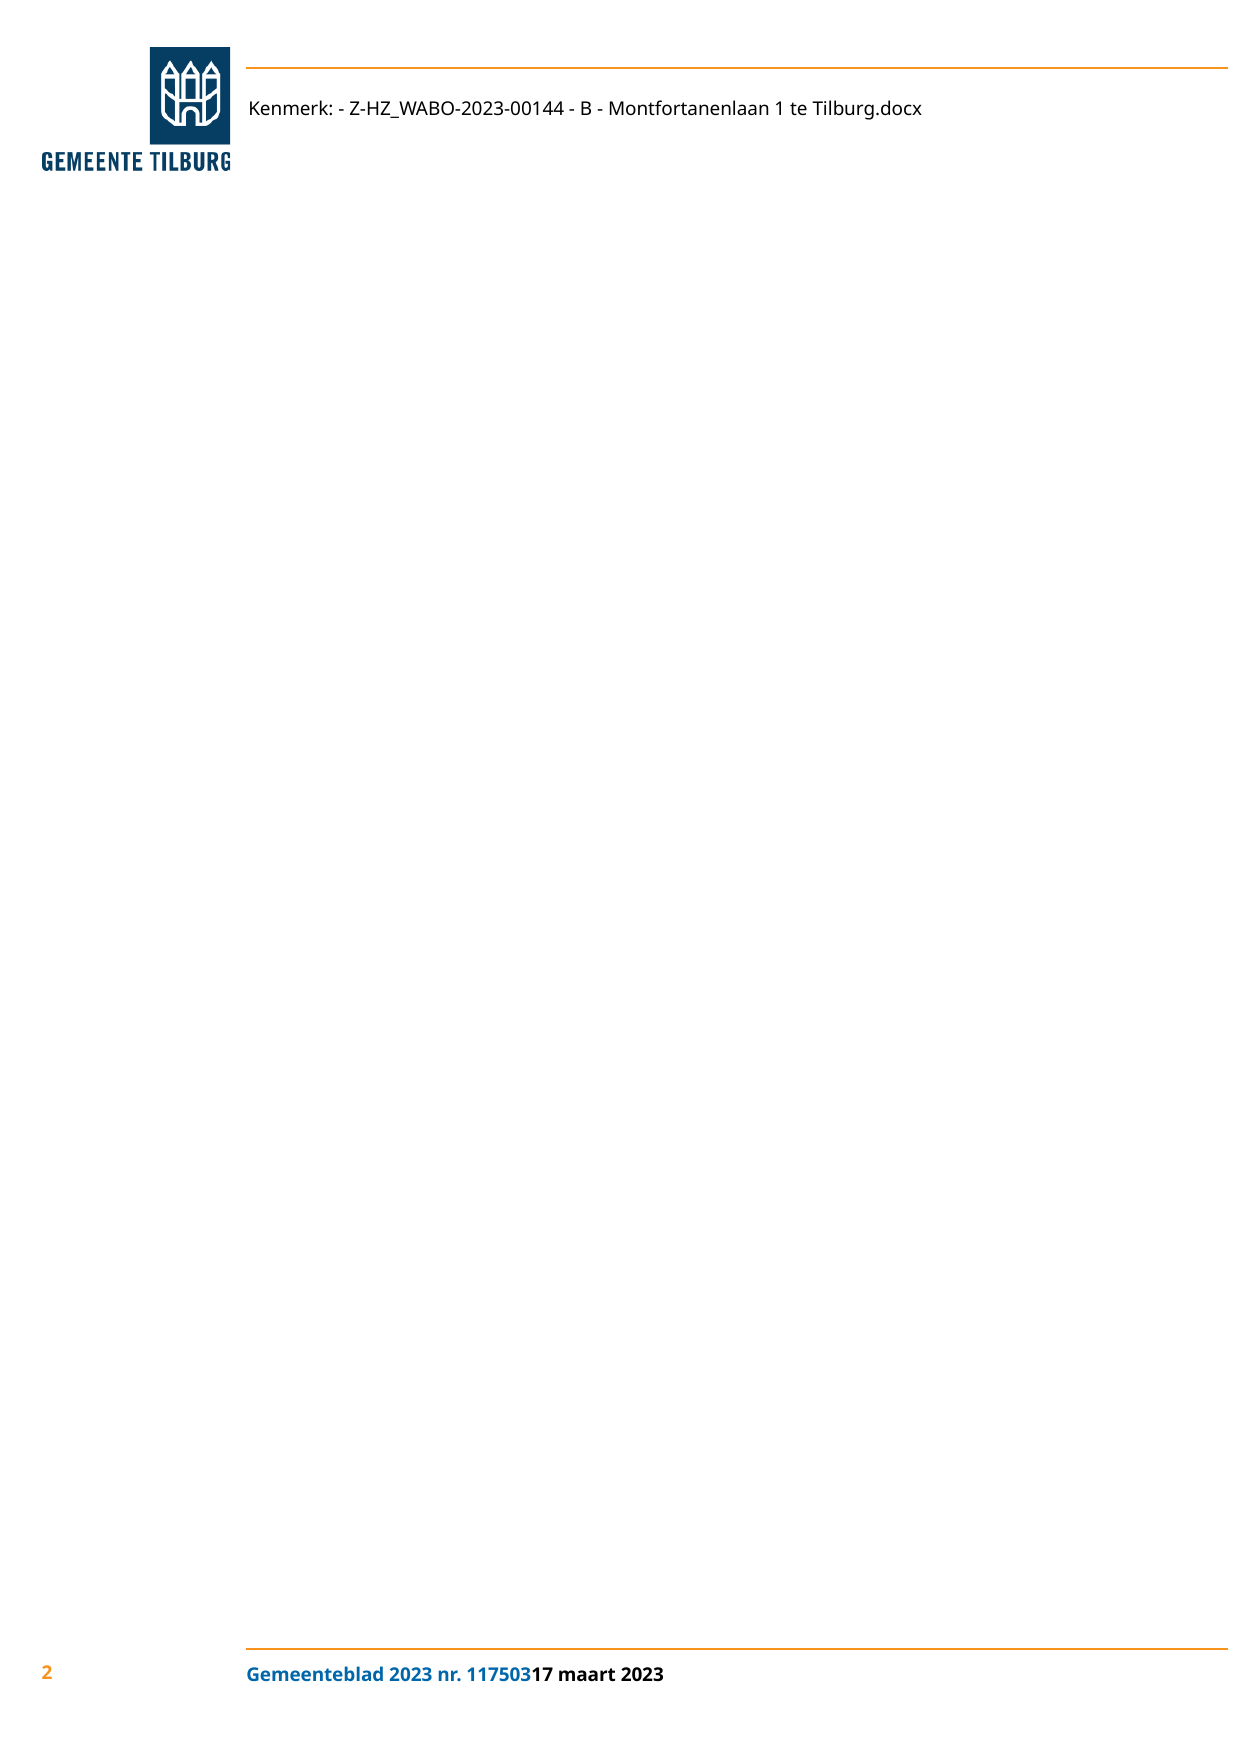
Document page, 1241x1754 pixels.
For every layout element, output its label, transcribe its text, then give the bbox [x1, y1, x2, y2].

text Kenmerk: - Z-HZ_WABO-2023-00144 - B - Montfortanenlaan 1 te Tilburg.docx [248, 95, 1152, 121]
picture [41, 47, 231, 172]
